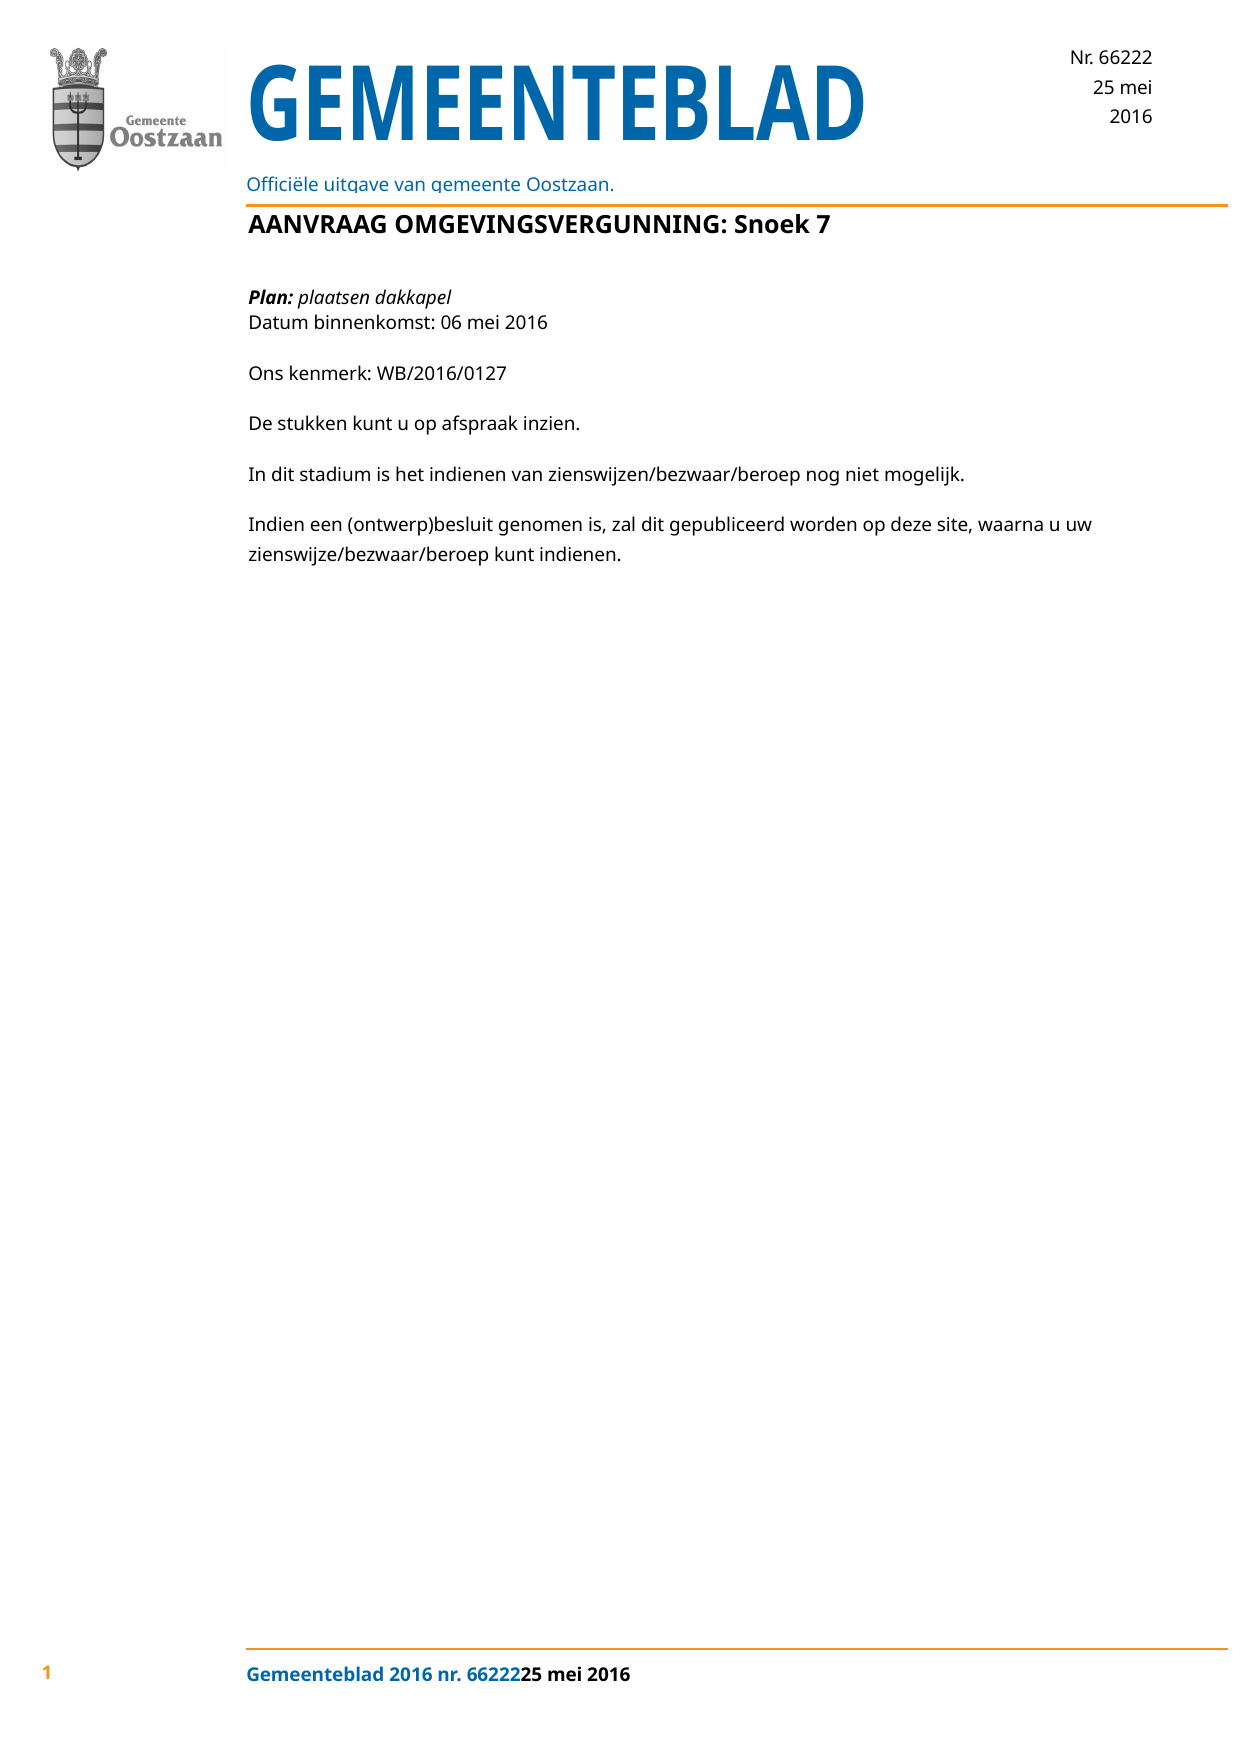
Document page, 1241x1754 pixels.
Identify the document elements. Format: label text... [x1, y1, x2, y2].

text Plan: plaatsen dakkapel [248, 284, 1152, 309]
text Ons kenmerk: WB/2016/0127 [248, 360, 1152, 386]
text Indien een (ontwerp)besluit genomen is, zal dit gepubliceerd worden op deze site, waarna u uw zienswijze/bezwaar/beroep kunt indienen. [248, 511, 1152, 567]
text In dit stadium is het indienen van zienswijzen/bezwaar/beroep nog niet mogelijk. [248, 461, 1152, 487]
picture [41, 47, 231, 172]
text AANVRAAG OMGEVINGSVERGUNNING: Snoek 7 [248, 207, 1152, 241]
text Datum binnenkomst: 06 mei 2016 [248, 309, 1152, 335]
text De stukken kunt u op afspraak inzien. [248, 410, 1152, 436]
